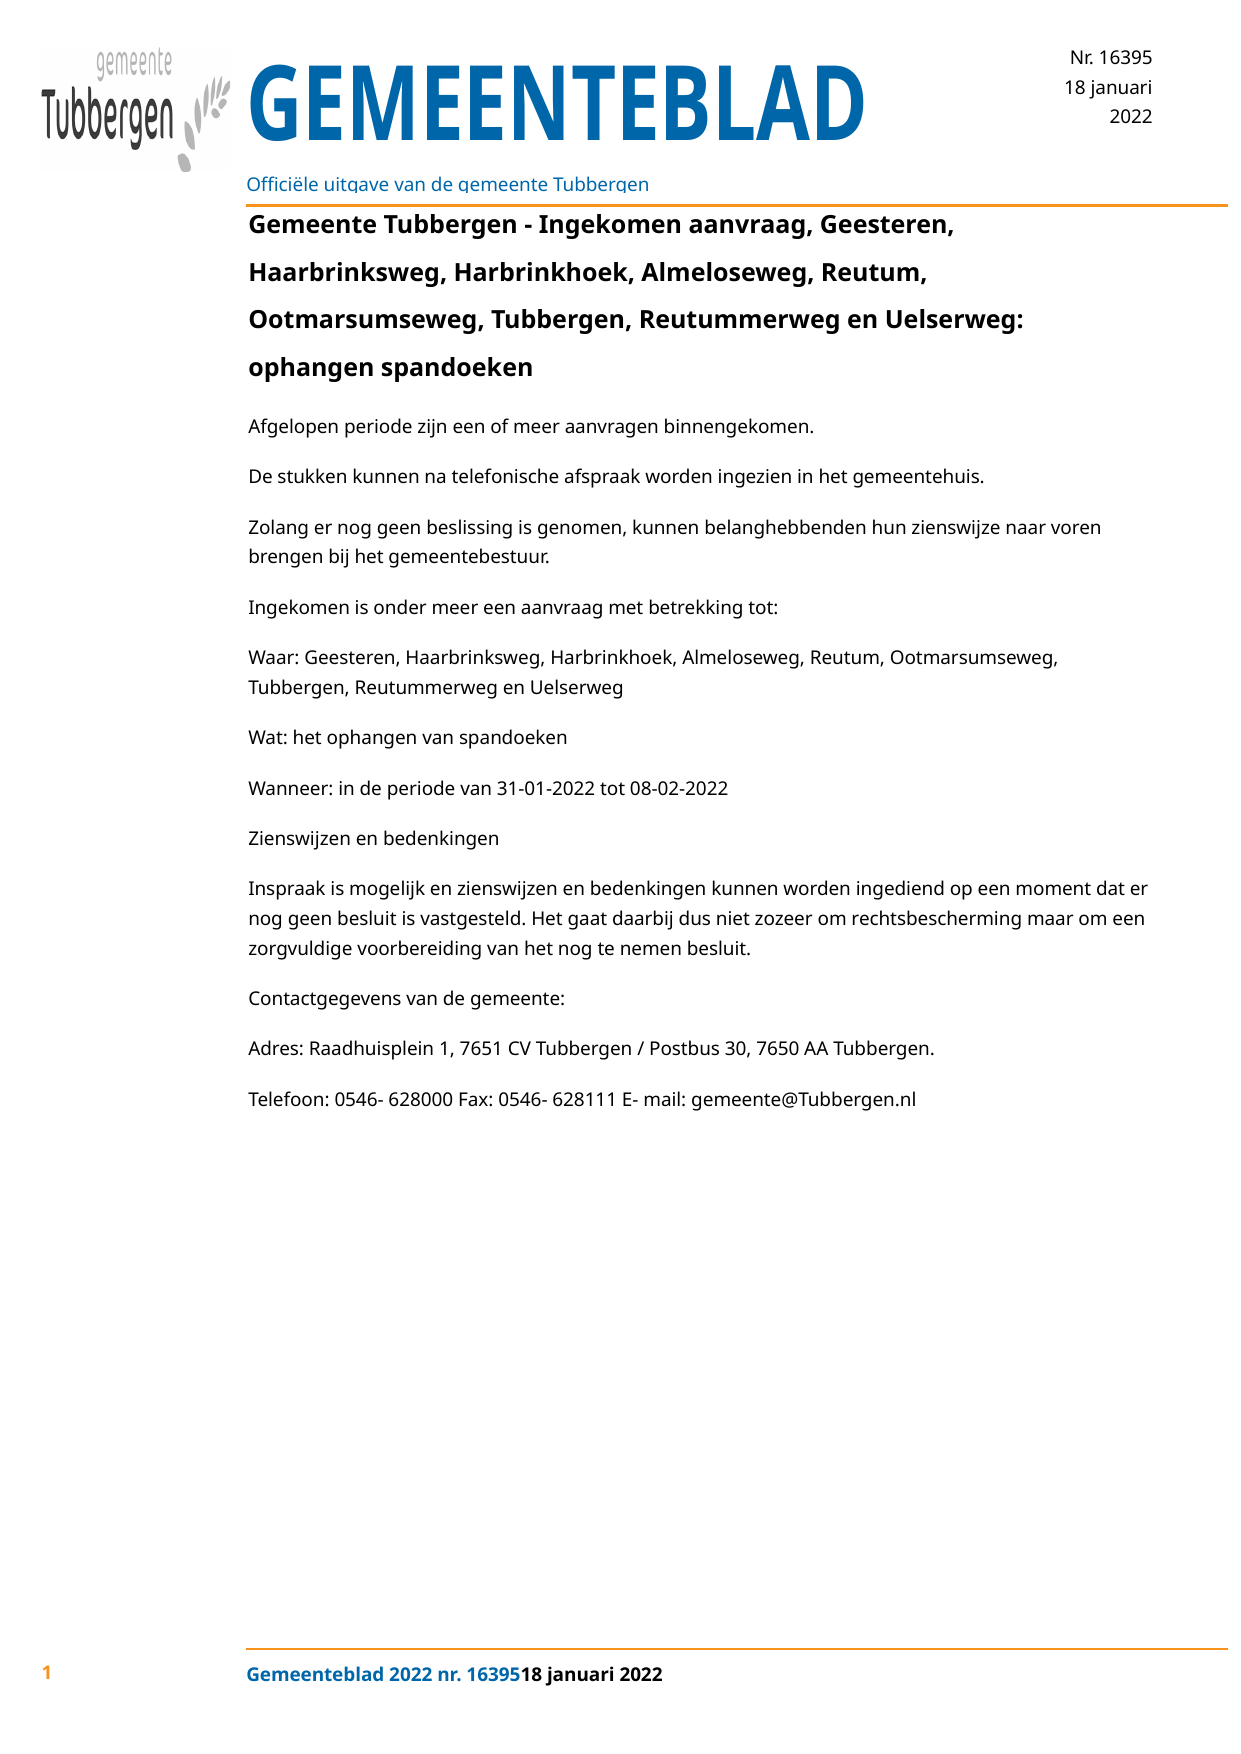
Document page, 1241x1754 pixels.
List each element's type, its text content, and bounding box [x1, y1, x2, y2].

text Gemeente Tubbergen - Ingekomen aanvraag, Geesteren, Haarbrinksweg, Harbrinkhoek, Almeloseweg, Reutum, Ootmarsumseweg, Tubbergen, Reutummerweg en Uelserweg: ophangen spandoeken [248, 207, 1152, 384]
text De stukken kunnen na telefonische afspraak worden ingezien in het gemeentehuis. [248, 463, 1152, 489]
text Zolang er nog geen beslissing is genomen, kunnen belanghebbenden hun zienswijze naar voren brengen bij het gemeentebestuur. [248, 514, 1152, 569]
text Adres: Raadhuisplein 1, 7651 CV Tubbergen / Postbus 30, 7650 AA Tubbergen. [248, 1036, 1152, 1061]
picture [41, 47, 231, 172]
text Contactgegevens van de gemeente: [248, 985, 1152, 1011]
text Wat: het ophangen van spandoeken [248, 724, 1152, 750]
text Ingekomen is onder meer een aanvraag met betrekking tot: [248, 594, 1152, 620]
text Afgelopen periode zijn een of meer aanvragen binnengekomen. [248, 413, 1152, 439]
text Wanneer: in de periode van 31-01-2022 tot 08-02-2022 [248, 775, 1152, 801]
text Zienswijzen en bedenkingen [248, 825, 1152, 851]
text Telefoon: 0546- 628000 Fax: 0546- 628111 E- mail: gemeente@Tubbergen.nl [248, 1086, 1152, 1112]
text Inspraak is mogelijk en zienswijzen en bedenkingen kunnen worden ingediend op een moment dat er nog geen besluit is vastgesteld. Het gaat daarbij dus niet zozeer om rechtsbescherming maar om een zorgvuldige voorbereiding van het nog te nemen besluit. [248, 876, 1152, 961]
text Waar: Geesteren, Haarbrinksweg, Harbrinkhoek, Almeloseweg, Reutum, Ootmarsumseweg, Tubbergen, Reutummerweg en Uelserweg [248, 644, 1152, 700]
